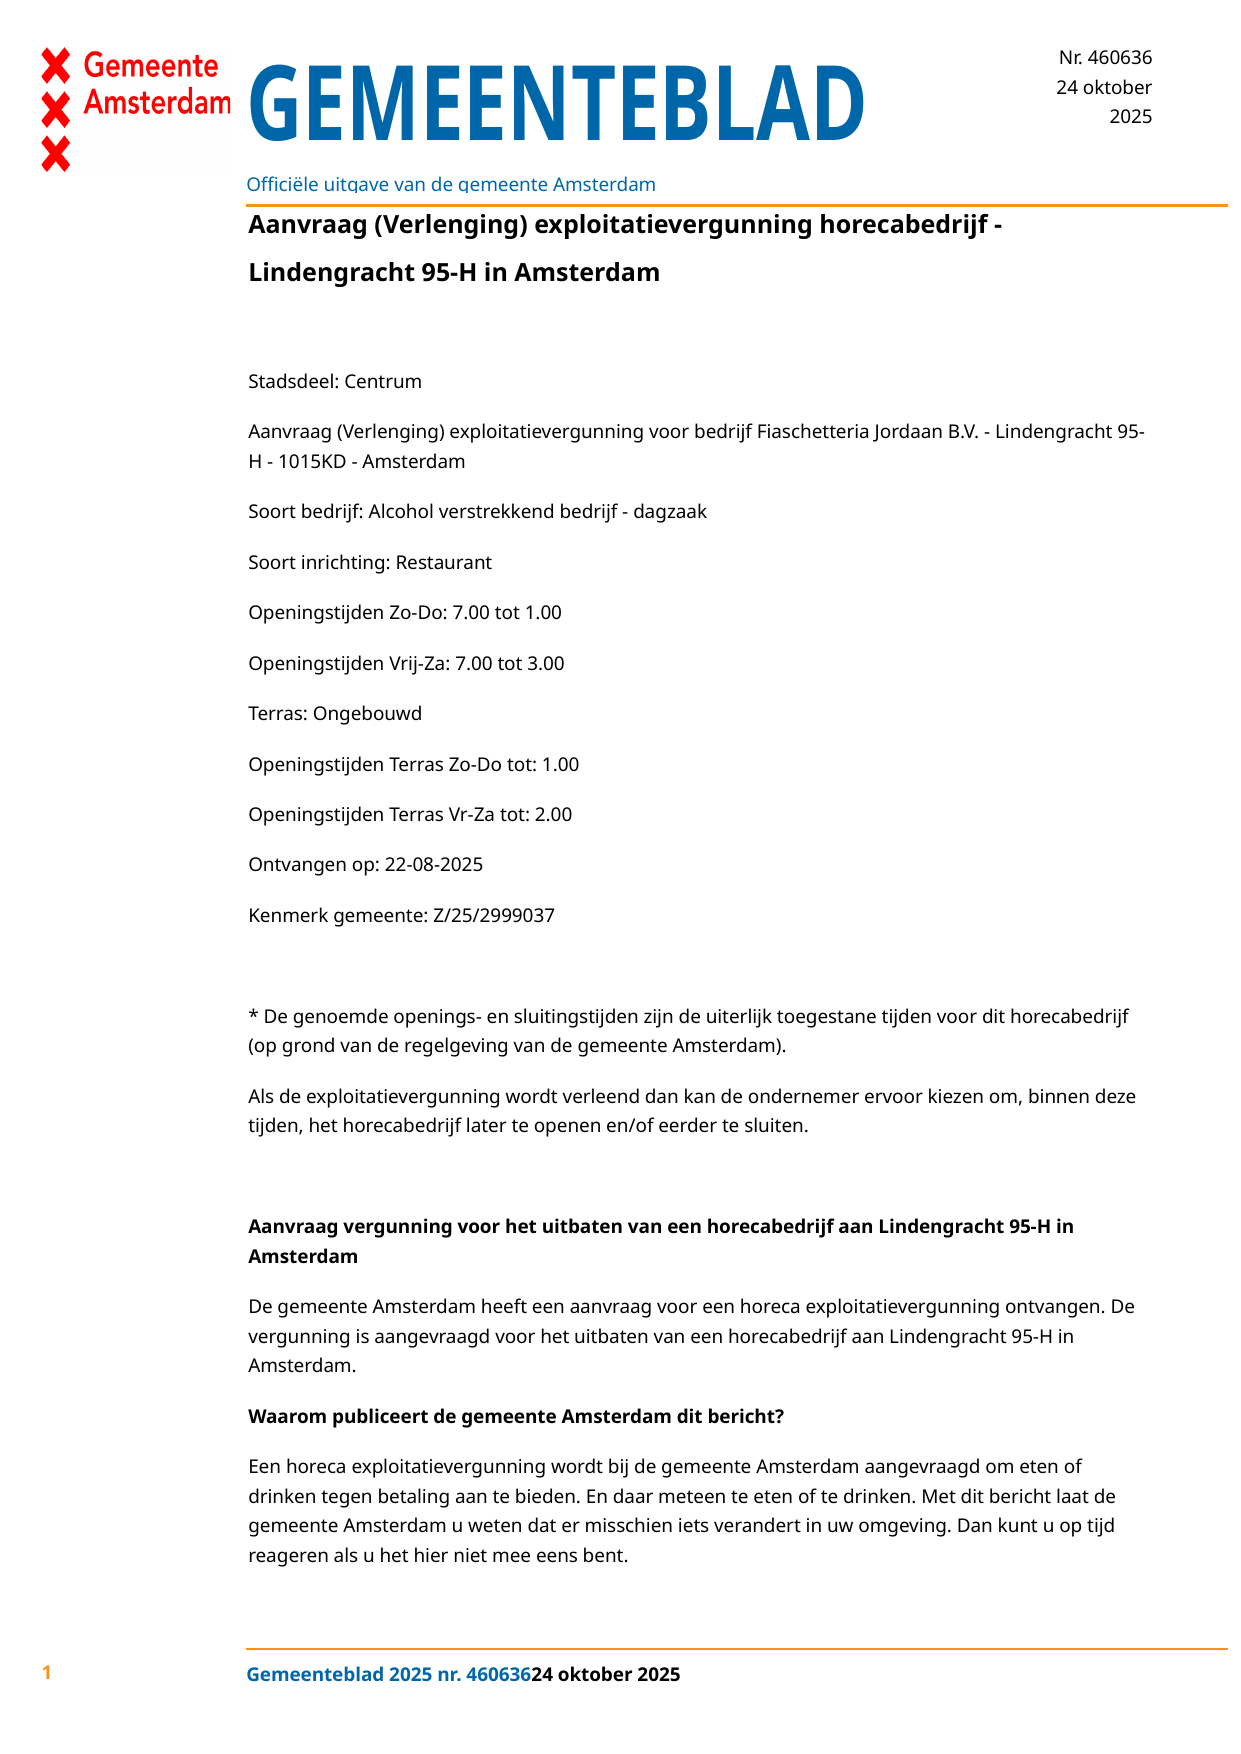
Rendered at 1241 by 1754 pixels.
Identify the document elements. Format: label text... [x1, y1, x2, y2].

text Aanvraag (Verlenging) exploitatievergunning horecabedrijf - Lindengracht 95-H in Amsterdam [248, 207, 1152, 288]
text * De genoemde openings- en sluitingstijden zijn de uiterlijk toegestane tijden voor dit horecabedrijf (op grond van de regelgeving van de gemeente Amsterdam). [248, 1003, 1152, 1058]
text De gemeente Amsterdam heeft een aanvraag voor een horeca exploitatievergunning ontvangen. De vergunning is aangevraagd voor het uitbaten van een horecabedrijf aan Lindengracht 95-H in Amsterdam. [248, 1293, 1152, 1378]
text Ontvangen op: 22-08-2025 [248, 852, 1152, 877]
text Openingstijden Terras Vr-Za tot: 2.00 [248, 801, 1152, 827]
picture [41, 47, 231, 172]
text Een horeca exploitatievergunning wordt bij de gemeente Amsterdam aangevraagd om eten of drinken tegen betaling aan te bieden. En daar meteen te eten of te drinken. Met dit bericht laat de gemeente Amsterdam u weten dat er misschien iets verandert in uw omgeving. Dan kunt u op tijd reageren als u het hier niet mee eens bent. [248, 1453, 1152, 1568]
text Waarom publiceert de gemeente Amsterdam dit bericht? [248, 1403, 1152, 1429]
text Openingstijden Terras Zo-Do tot: 1.00 [248, 751, 1152, 777]
text Aanvraag (Verlenging) exploitatievergunning voor bedrijf Fiaschetteria Jordaan B.V. - Lindengracht 95-H - 1015KD - Amsterdam [248, 419, 1152, 474]
text Soort inrichting: Restaurant [248, 549, 1152, 575]
text Openingstijden Vrij-Za: 7.00 tot 3.00 [248, 650, 1152, 676]
text Kenmerk gemeente: Z/25/2999037 [248, 902, 1152, 928]
text Soort bedrijf: Alcohol verstrekkend bedrijf - dagzaak [248, 499, 1152, 524]
text Stadsdeel: Centrum [248, 368, 1152, 394]
text Openingstijden Zo-Do: 7.00 tot 1.00 [248, 599, 1152, 625]
text Aanvraag vergunning voor het uitbaten van een horecabedrijf aan Lindengracht 95-H in Amsterdam [248, 1213, 1152, 1269]
text Als de exploitatievergunning wordt verleend dan kan de ondernemer ervoor kiezen om, binnen deze tijden, het horecabedrijf later te openen en/of eerder te sluiten. [248, 1083, 1152, 1138]
text Terras: Ongebouwd [248, 700, 1152, 726]
